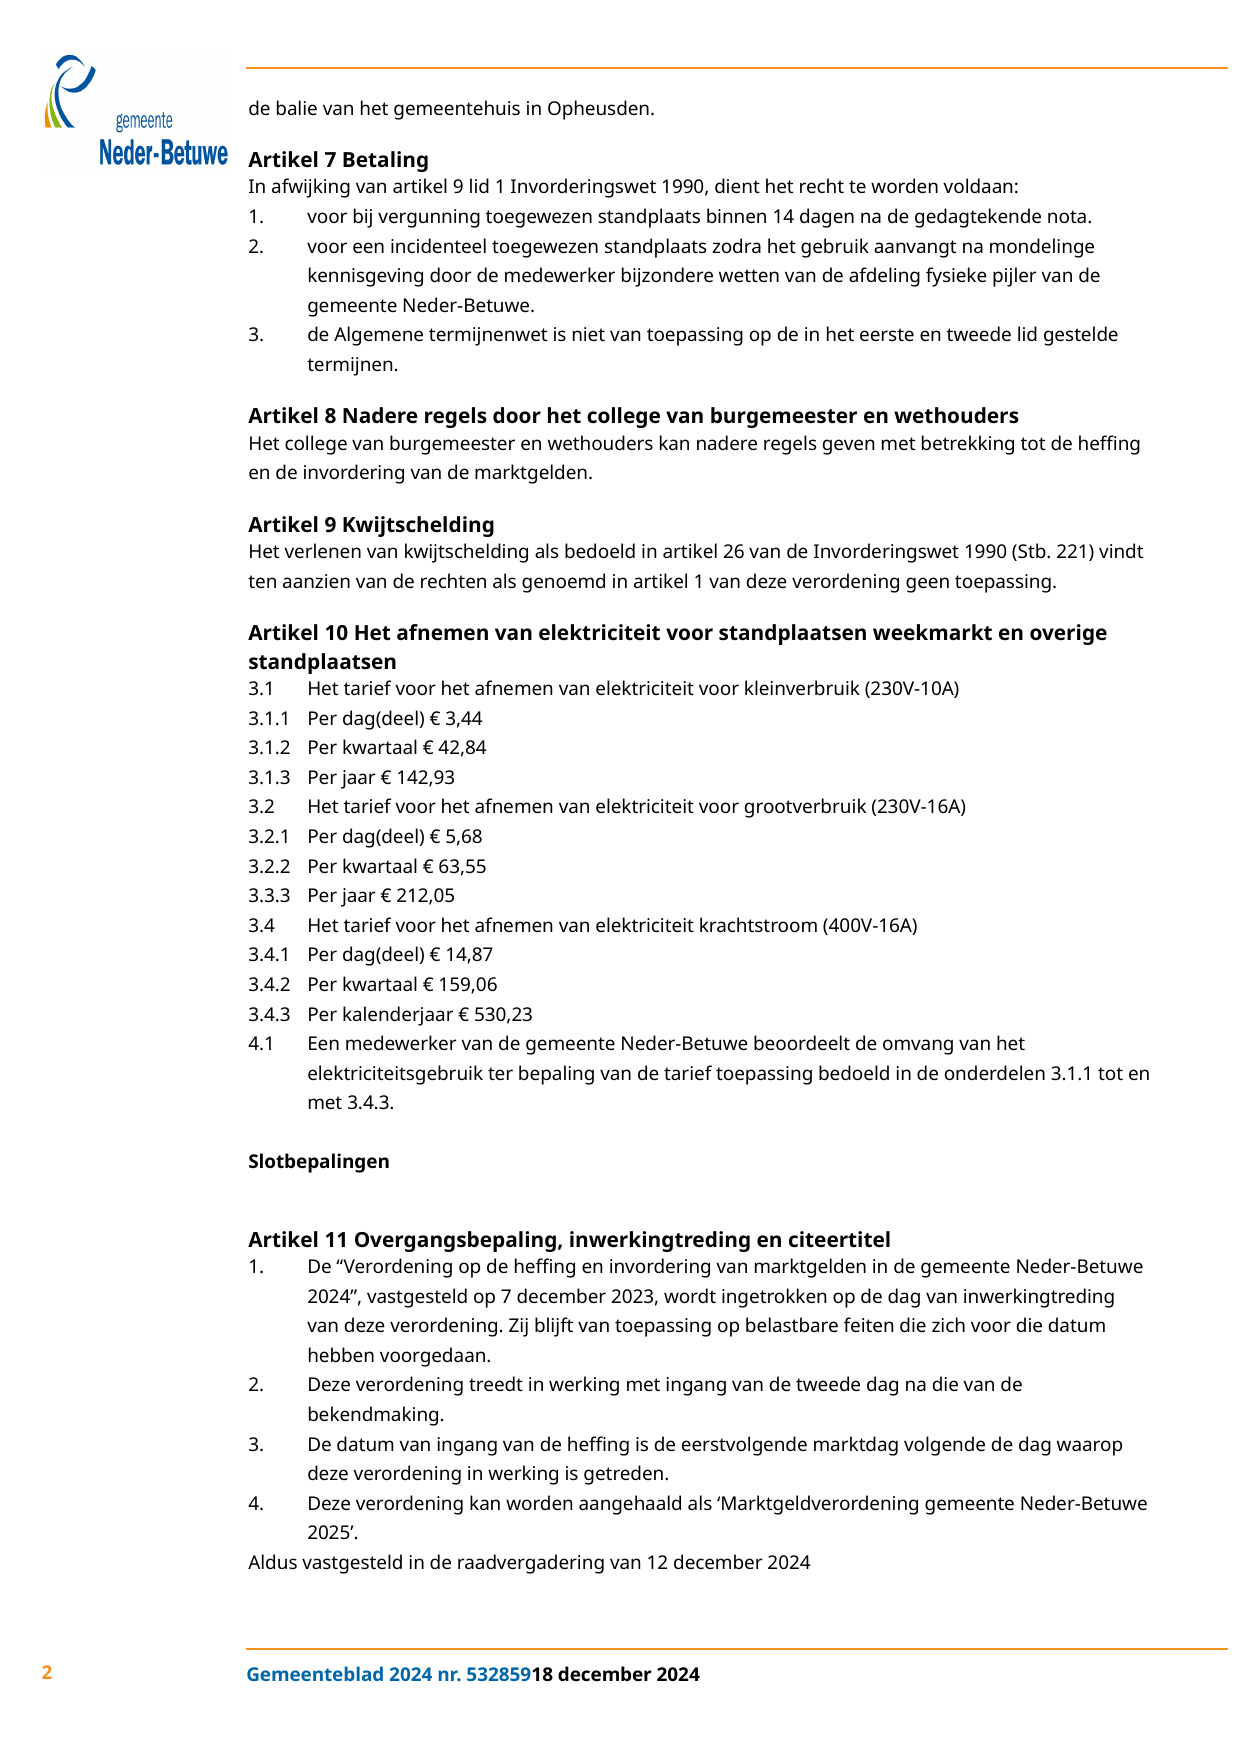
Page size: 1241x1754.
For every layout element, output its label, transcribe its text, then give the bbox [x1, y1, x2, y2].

list de Algemene termijnenwet is niet van toepassing op de in het eerste en tweede lid gestelde termijnen. [248, 322, 1152, 377]
list Deze verordening treedt in werking met ingang van de tweede dag na die van de bekendmaking. [248, 1372, 1152, 1427]
list Het tarief voor het afnemen van elektriciteit voor kleinverbruik (230V-10A) [248, 675, 1152, 701]
list Het tarief voor het afnemen van elektriciteit krachtstroom (400V-16A) [248, 912, 1152, 938]
list Per dag(deel) € 5,68 [248, 823, 1152, 849]
list Per jaar € 212,05 [248, 882, 1152, 908]
text Het verlenen van kwijtschelding als bedoeld in artikel 26 van de Invorderingswet 1990 (Stb. 221) vindt ten aanzien van de rechten als genoemd in artikel 1 van deze verordening geen toepassing. [248, 538, 1152, 594]
list voor bij vergunning toegewezen standplaats binnen 14 dagen na de gedagtekende nota. [248, 203, 1152, 229]
list Deze verordening kan worden aangehaald als ‘Marktgeldverordening gemeente Neder-Betuwe 2025’. [248, 1490, 1152, 1545]
list Per kalenderjaar € 530,23 [248, 1001, 1152, 1026]
text Artikel 8 Nadere regels door het college van burgemeester en wethouders [248, 402, 1152, 430]
list Per kwartaal € 42,84 [248, 734, 1152, 760]
list Het tarief voor het afnemen van elektriciteit voor grootverbruik (230V-16A) [248, 794, 1152, 819]
list Per kwartaal € 159,06 [248, 971, 1152, 997]
list Een medewerker van de gemeente Neder-Betuwe beoordeelt de omvang van het elektriciteitsgebruik ter bepaling van de tarief toepassing bedoeld in de onderdelen 3.1.1 tot en met 3.4.3. [248, 1030, 1152, 1115]
list Per kwartaal € 63,55 [248, 853, 1152, 878]
text Aldus vastgesteld in de raadvergadering van 12 december 2024 [248, 1549, 1152, 1575]
list De “Verordening op de heffing en invordering van marktgelden in de gemeente Neder-Betuwe 2024”, vastgesteld op 7 december 2023, wordt ingetrokken op de dag van inwerkingtreding van deze verordening. Zij blijft van toepassing op belastbare feiten die zich voor die datum hebben voorgedaan. [248, 1253, 1152, 1368]
picture [41, 47, 231, 172]
text Het college van burgemeester en wethouders kan nadere regels geven met betrekking tot de heffing en de invordering van de marktgelden. [248, 430, 1152, 485]
list voor een incidenteel toegewezen standplaats zodra het gebruik aanvangt na mondelinge kennisgeving door de medewerker bijzondere wetten van de afdeling fysieke pijler van de gemeente Neder-Betuwe. [248, 233, 1152, 318]
list Per jaar € 142,93 [248, 764, 1152, 790]
text Artikel 11 Overgangsbepaling, inwerkingtreding en citeertitel [248, 1225, 1152, 1253]
text de balie van het gemeentehuis in Opheusden. [248, 95, 1152, 121]
text Artikel 7 Betaling [248, 145, 1152, 174]
text In afwijking van artikel 9 lid 1 Invorderingswet 1990, dient het recht te worden voldaan: [248, 174, 1152, 199]
text Artikel 10 Het afnemen van elektriciteit voor standplaatsen weekmarkt en overige standplaatsen [248, 618, 1152, 675]
list Per dag(deel) € 3,44 [248, 705, 1152, 731]
text Slotbepalingen [248, 1149, 1152, 1174]
list De datum van ingang van de heffing is de eerstvolgende marktdag volgende de dag waarop deze verordening in werking is getreden. [248, 1431, 1152, 1486]
text Artikel 9 Kwijtschelding [248, 510, 1152, 538]
list Per dag(deel) € 14,87 [248, 942, 1152, 967]
